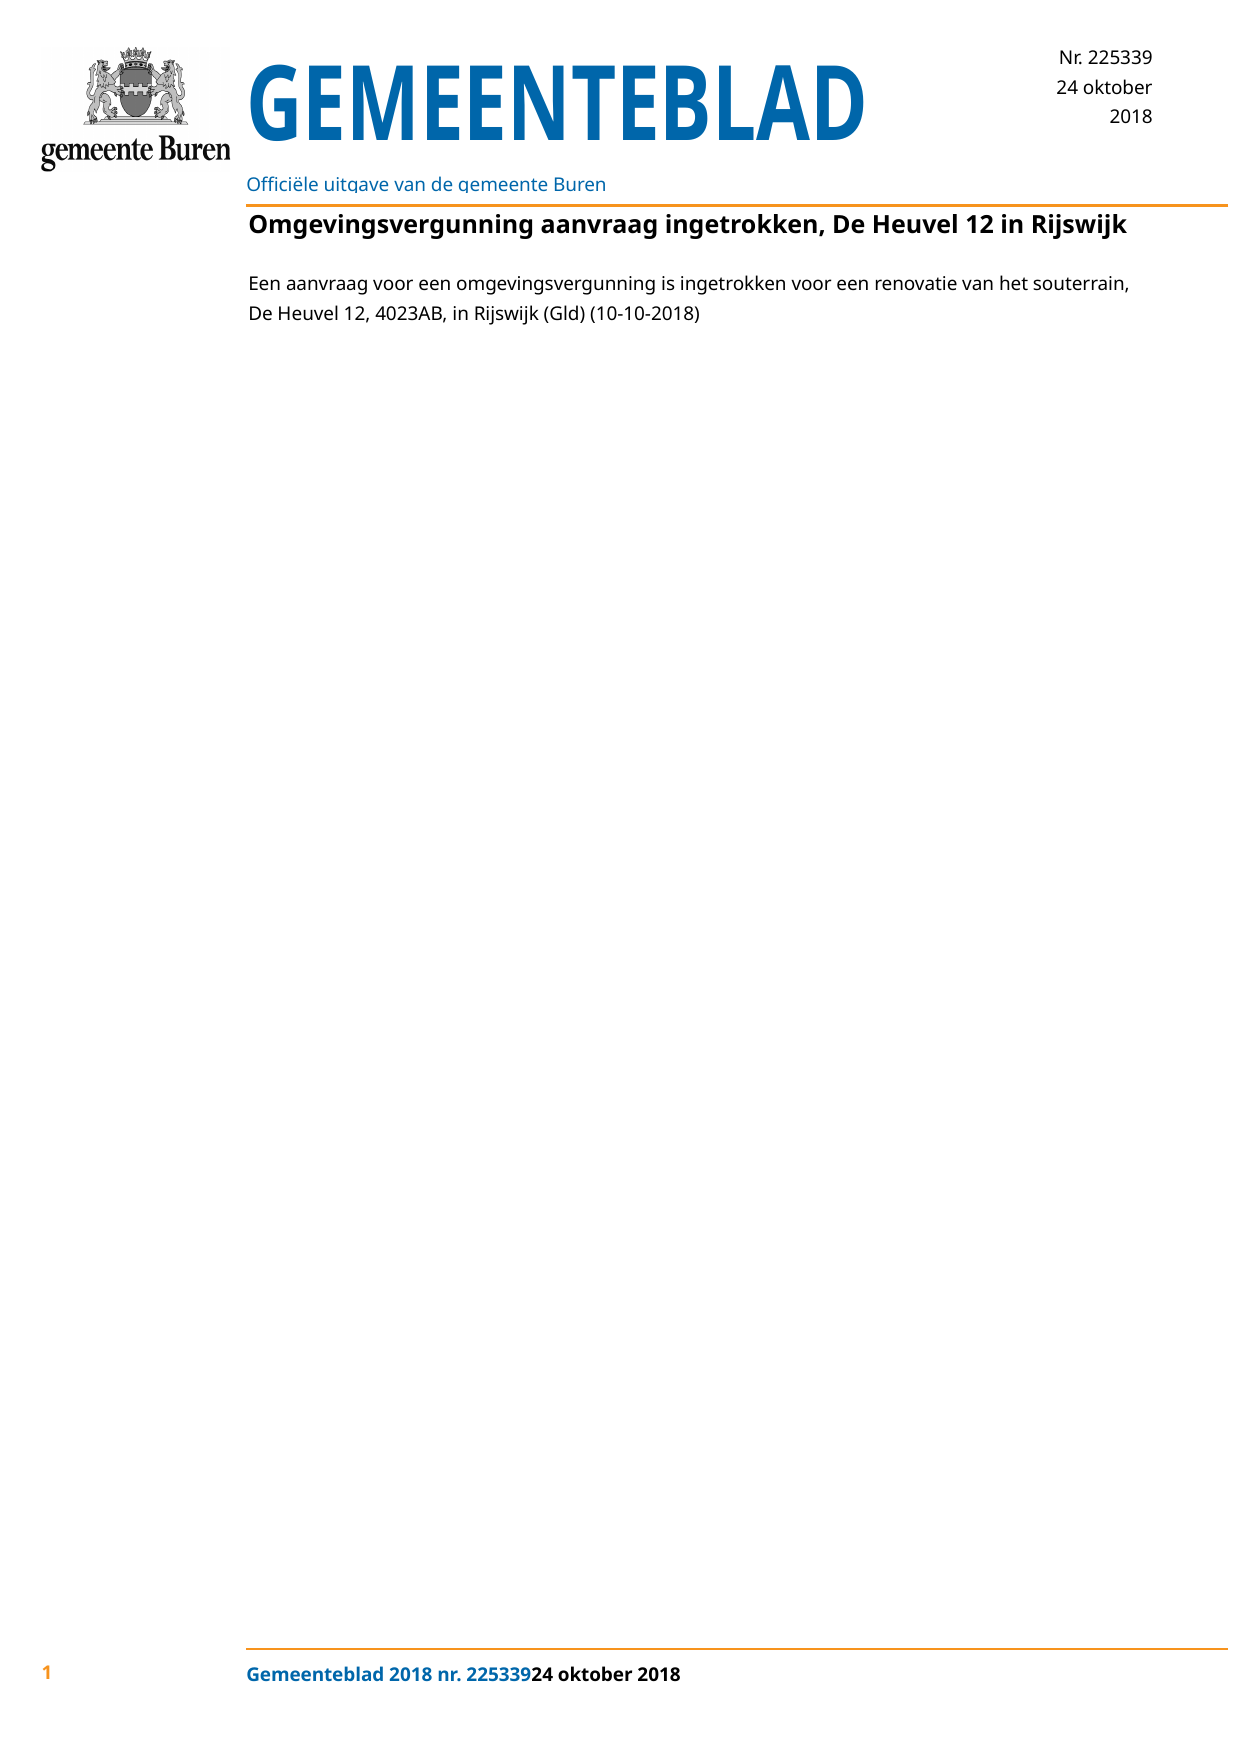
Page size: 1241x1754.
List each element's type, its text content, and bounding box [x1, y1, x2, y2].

table_header Een aanvraag voor een omgevingsvergunning is ingetrokken voor een renovatie van het souterrain, De Heuvel 12, 4023AB, in Rijswijk (Gld) (10-10-2018) [248, 270, 1152, 326]
picture [41, 47, 231, 172]
text Omgevingsvergunning aanvraag ingetrokken, De Heuvel 12 in Rijswijk [248, 207, 1152, 241]
